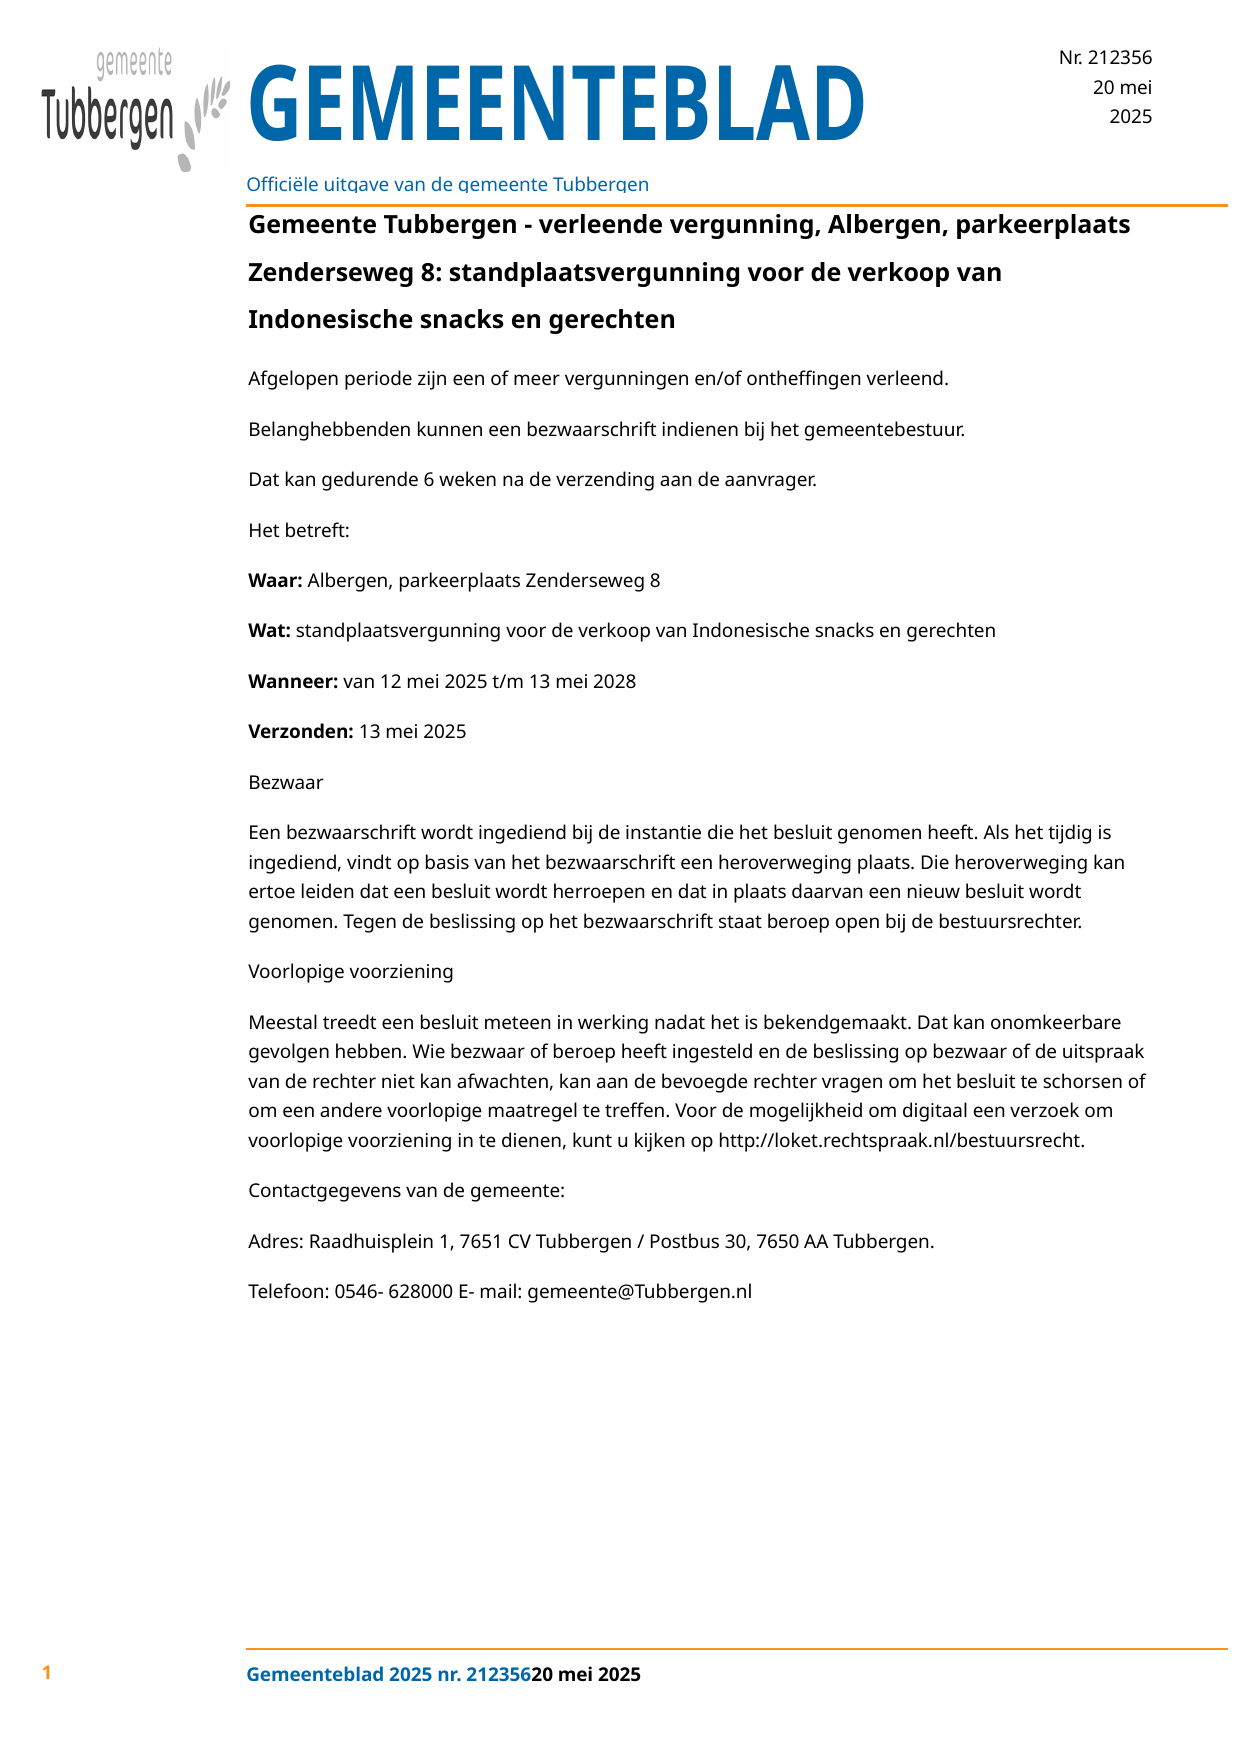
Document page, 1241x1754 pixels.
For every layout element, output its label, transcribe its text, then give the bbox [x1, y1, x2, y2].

text Wanneer: van 12 mei 2025 t/m 13 mei 2028 [248, 668, 1152, 694]
text Het betreft: [248, 517, 1152, 542]
text Telefoon: 0546- 628000 E- mail: gemeente@Tubbergen.nl [248, 1278, 1152, 1304]
text Dat kan gedurende 6 weken na de verzending aan de aanvrager. [248, 466, 1152, 492]
text Afgelopen periode zijn een of meer vergunningen en/of ontheffingen verleend. [248, 366, 1152, 391]
text Voorlopige voorziening [248, 958, 1152, 984]
text Een bezwaarschrift wordt ingediend bij de instantie die het besluit genomen heeft. Als het tijdig is ingediend, vindt op basis van het bezwaarschrift een heroverweging plaats. Die heroverweging kan ertoe leiden dat een besluit wordt herroepen en dat in plaats daarvan een nieuw besluit wordt genomen. Tegen de beslissing op het bezwaarschrift staat beroep open bij de bestuursrechter. [248, 819, 1152, 934]
text Waar: Albergen, parkeerplaats Zenderseweg 8 [248, 567, 1152, 593]
text Verzonden: 13 mei 2025 [248, 718, 1152, 744]
text Wat: standplaatsvergunning voor de verkoop van Indonesische snacks en gerechten [248, 618, 1152, 643]
text Adres: Raadhuisplein 1, 7651 CV Tubbergen / Postbus 30, 7650 AA Tubbergen. [248, 1228, 1152, 1254]
text Gemeente Tubbergen - verleende vergunning, Albergen, parkeerplaats Zenderseweg 8: standplaatsvergunning voor de verkoop van Indonesische snacks en gerechten [248, 207, 1152, 336]
text Bezwaar [248, 769, 1152, 794]
text Belanghebbenden kunnen een bezwaarschrift indienen bij het gemeentebestuur. [248, 416, 1152, 442]
text Meestal treedt een besluit meteen in werking nadat het is bekendgemaakt. Dat kan onomkeerbare gevolgen hebben. Wie bezwaar of beroep heeft ingesteld en de beslissing op bezwaar of de uitspraak van de rechter niet kan afwachten, kan aan de bevoegde rechter vragen om het besluit te schorsen of om een andere voorlopige maatregel te treffen. Voor de mogelijkheid om digitaal een verzoek om voorlopige voorziening in te dienen, kunt u kijken op http://loket.rechtspraak.nl/bestuursrecht. [248, 1009, 1152, 1153]
text Contactgegevens van de gemeente: [248, 1178, 1152, 1203]
picture [41, 47, 231, 172]
